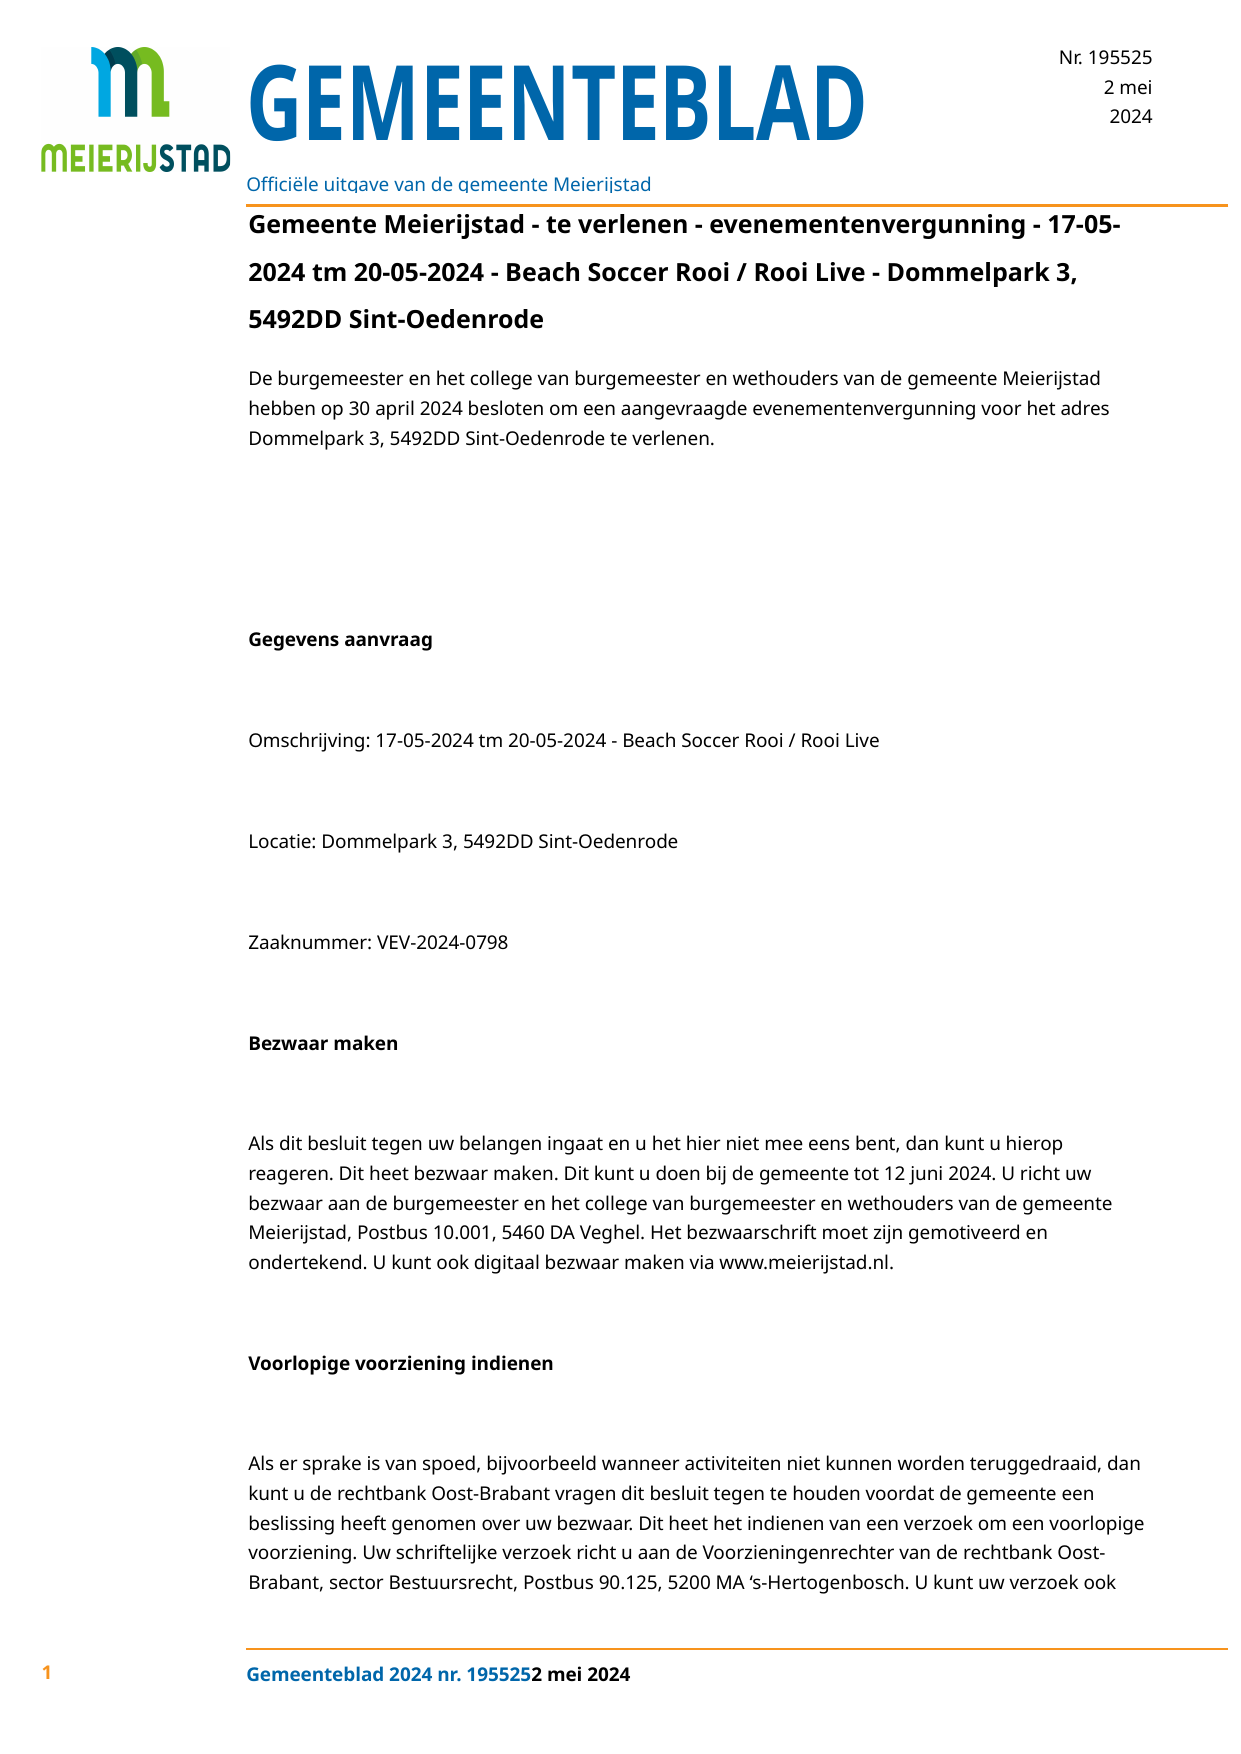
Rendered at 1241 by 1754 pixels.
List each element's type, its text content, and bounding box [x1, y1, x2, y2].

text Gemeente Meierijstad - te verlenen - evenementenvergunning - 17-05-2024 tm 20-05-2024 - Beach Soccer Rooi / Rooi Live - Dommelpark 3, 5492DD Sint-Oedenrode [248, 207, 1152, 336]
text Locatie: Dommelpark 3, 5492DD Sint-Oedenrode [248, 828, 1152, 854]
text Omschrijving: 17-05-2024 tm 20-05-2024 - Beach Soccer Rooi / Rooi Live [248, 727, 1152, 753]
text De burgemeester en het college van burgemeester en wethouders van de gemeente Meierijstad hebben op 30 april 2024 besloten om een aangevraagde evenementenvergunning voor het adres Dommelpark 3, 5492DD Sint-Oedenrode te verlenen. [248, 366, 1152, 450]
picture [41, 47, 231, 172]
text Gegevens aanvraag [248, 626, 1152, 652]
text Als er sprake is van spoed, bijvoorbeeld wanneer activiteiten niet kunnen worden teruggedraaid, dan kunt u de rechtbank Oost-Brabant vragen dit besluit tegen te houden voordat de gemeente een beslissing heeft genomen over uw bezwaar. Dit heet het indienen van een verzoek om een voorlopige voorziening. Uw schriftelijke verzoek richt u aan de Voorzieningenrechter van de rechtbank Oost-Brabant, sector Bestuursrecht, Postbus 90.125, 5200 MA ‘s-Hertogenbosch. U kunt uw verzoek ook [248, 1451, 1152, 1594]
text Zaaknummer: VEV-2024-0798 [248, 929, 1152, 954]
text Voorlopige voorziening indienen [248, 1350, 1152, 1375]
text Als dit besluit tegen uw belangen ingaat en u het hier niet mee eens bent, dan kunt u hierop reageren. Dit heet bezwaar maken. Dit kunt u doen bij de gemeente tot 12 juni 2024. U richt uw bezwaar aan de burgemeester en het college van burgemeester en wethouders van de gemeente Meierijstad, Postbus 10.001, 5460 DA Veghel. Het bezwaarschrift moet zijn gemotiveerd en ondertekend. U kunt ook digitaal bezwaar maken via www.meierijstad.nl. [248, 1131, 1152, 1274]
text Bezwaar maken [248, 1030, 1152, 1055]
